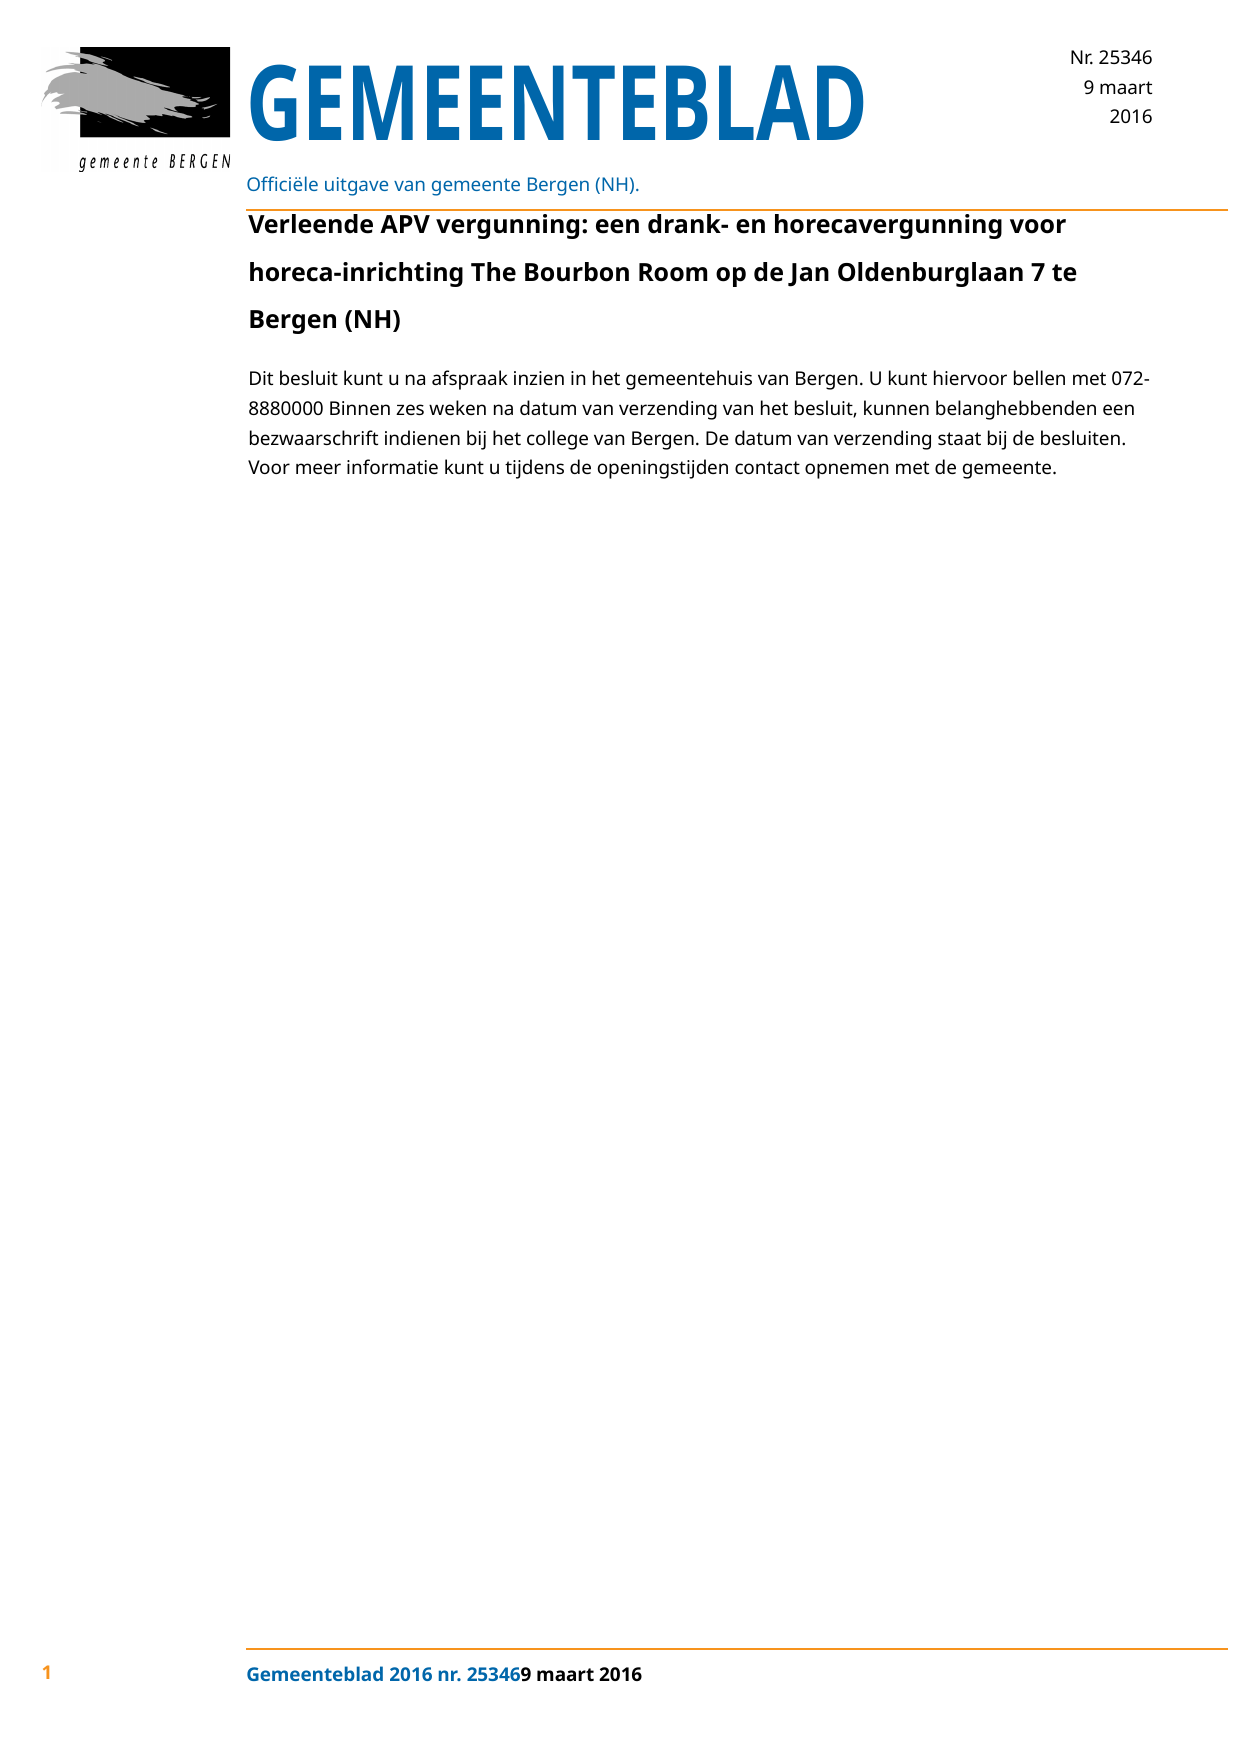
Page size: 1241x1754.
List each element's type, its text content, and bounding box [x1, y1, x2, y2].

picture [41, 47, 231, 172]
text Verleende APV vergunning: een drank- en horecavergunning voor horeca-inrichting The Bourbon Room op de Jan Oldenburglaan 7 te Bergen (NH) [248, 211, 1152, 336]
text Dit besluit kunt u na afspraak inzien in het gemeentehuis van Bergen. U kunt hiervoor bellen met 072-8880000 Binnen zes weken na datum van verzending van het besluit, kunnen belanghebbenden een bezwaarschrift indienen bij het college van Bergen. De datum van verzending staat bij de besluiten. Voor meer informatie kunt u tijdens de openingstijden contact opnemen met de gemeente. [248, 366, 1152, 480]
